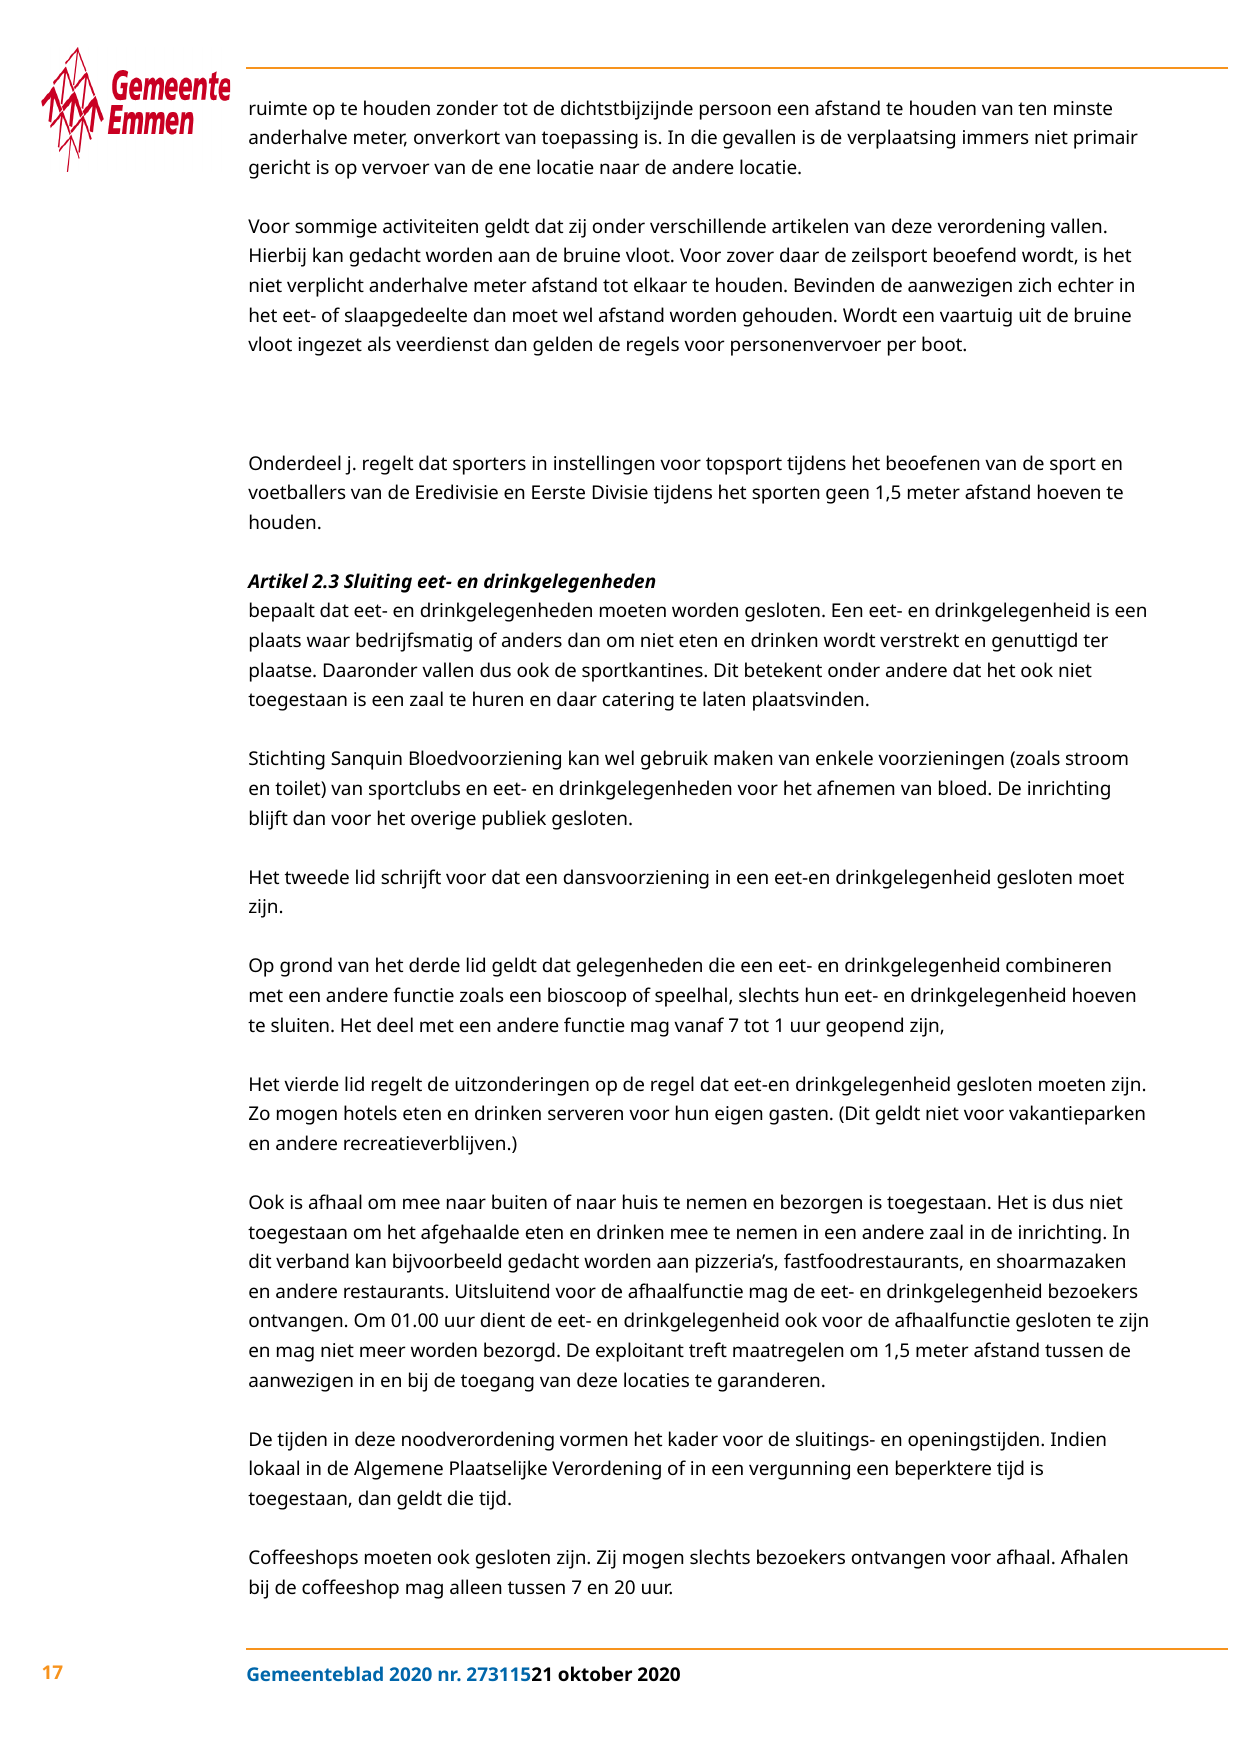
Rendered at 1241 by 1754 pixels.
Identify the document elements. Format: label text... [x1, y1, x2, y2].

text Voor sommige activiteiten geldt dat zij onder verschillende artikelen van deze verordening vallen. Hierbij kan gedacht worden aan de bruine vloot. Voor zover daar de zeilsport beoefend wordt, is het niet verplicht anderhalve meter afstand tot elkaar te houden. Bevinden de aanwezigen zich echter in het eet- of slaapgedeelte dan moet wel afstand worden gehouden. Wordt een vaartuig uit de bruine vloot ingezet als veerdienst dan gelden de regels voor personenvervoer per boot. [248, 213, 1152, 357]
text De tijden in deze noodverordening vormen het kader voor de sluitings- en openingstijden. Indien lokaal in de Algemene Plaatselijke Verordening of in een vergunning een beperktere tijd is toegestaan, dan geldt die tijd. [248, 1426, 1152, 1511]
picture [41, 47, 231, 172]
text Het tweede lid schrijft voor dat een dansvoorziening in een eet-en drinkgelegenheid gesloten moet zijn. [248, 864, 1152, 919]
text Op grond van het derde lid geldt dat gelegenheden die een eet- en drinkgelegenheid combineren met een andere functie zoals een bioscoop of speelhal, slechts hun eet- en drinkgelegenheid hoeven te sluiten. Het deel met een andere functie mag vanaf 7 tot 1 uur geopend zijn, [248, 953, 1152, 1038]
text bepaalt dat eet- en drinkgelegenheden moeten worden gesloten. Een eet- en drinkgelegenheid is een plaats waar bedrijfsmatig of anders dan om niet eten en drinken wordt verstrekt en genuttigd ter plaatse. Daaronder vallen dus ook de sportkantines. Dit betekent onder andere dat het ook niet toegestaan is een zaal te huren en daar catering te laten plaatsvinden. [248, 598, 1152, 712]
text ruimte op te houden zonder tot de dichtstbijzijnde persoon een afstand te houden van ten minste anderhalve meter, onverkort van toepassing is. In die gevallen is de verplaatsing immers niet primair gericht is op vervoer van de ene locatie naar de andere locatie. [248, 95, 1152, 180]
text Stichting Sanquin Bloedvoorziening kan wel gebruik maken van enkele voorzieningen (zoals stroom en toilet) van sportclubs en eet- en drinkgelegenheden voor het afnemen van bloed. De inrichting blijft dan voor het overige publiek gesloten. [248, 746, 1152, 831]
text Coffeeshops moeten ook gesloten zijn. Zij mogen slechts bezoekers ontvangen voor afhaal. Afhalen bij de coffeeshop mag alleen tussen 7 en 20 uur. [248, 1544, 1152, 1600]
text Artikel 2.3 Sluiting eet- en drinkgelegenheden [248, 568, 1152, 594]
text Het vierde lid regelt de uitzonderingen op de regel dat eet-en drinkgelegenheid gesloten moeten zijn. Zo mogen hotels eten en drinken serveren voor hun eigen gasten. (Dit geldt niet voor vakantieparken en andere recreatieverblijven.) [248, 1071, 1152, 1156]
text Onderdeel j. regelt dat sporters in instellingen voor topsport tijdens het beoefenen van de sport en voetballers van de Eredivisie en Eerste Divisie tijdens het sporten geen 1,5 meter afstand hoeven te houden. [248, 450, 1152, 535]
text Ook is afhaal om mee naar buiten of naar huis te nemen en bezorgen is toegestaan. Het is dus niet toegestaan om het afgehaalde eten en drinken mee te nemen in een andere zaal in de inrichting. In dit verband kan bijvoorbeeld gedacht worden aan pizzeria’s, fastfoodrestaurants, en shoarmazaken en andere restaurants. Uitsluitend voor de afhaalfunctie mag de eet- en drinkgelegenheid bezoekers ontvangen. Om 01.00 uur dient de eet- en drinkgelegenheid ook voor de afhaalfunctie gesloten te zijn en mag niet meer worden bezorgd. De exploitant treft maatregelen om 1,5 meter afstand tussen de aanwezigen in en bij de toegang van deze locaties te garanderen. [248, 1189, 1152, 1393]
